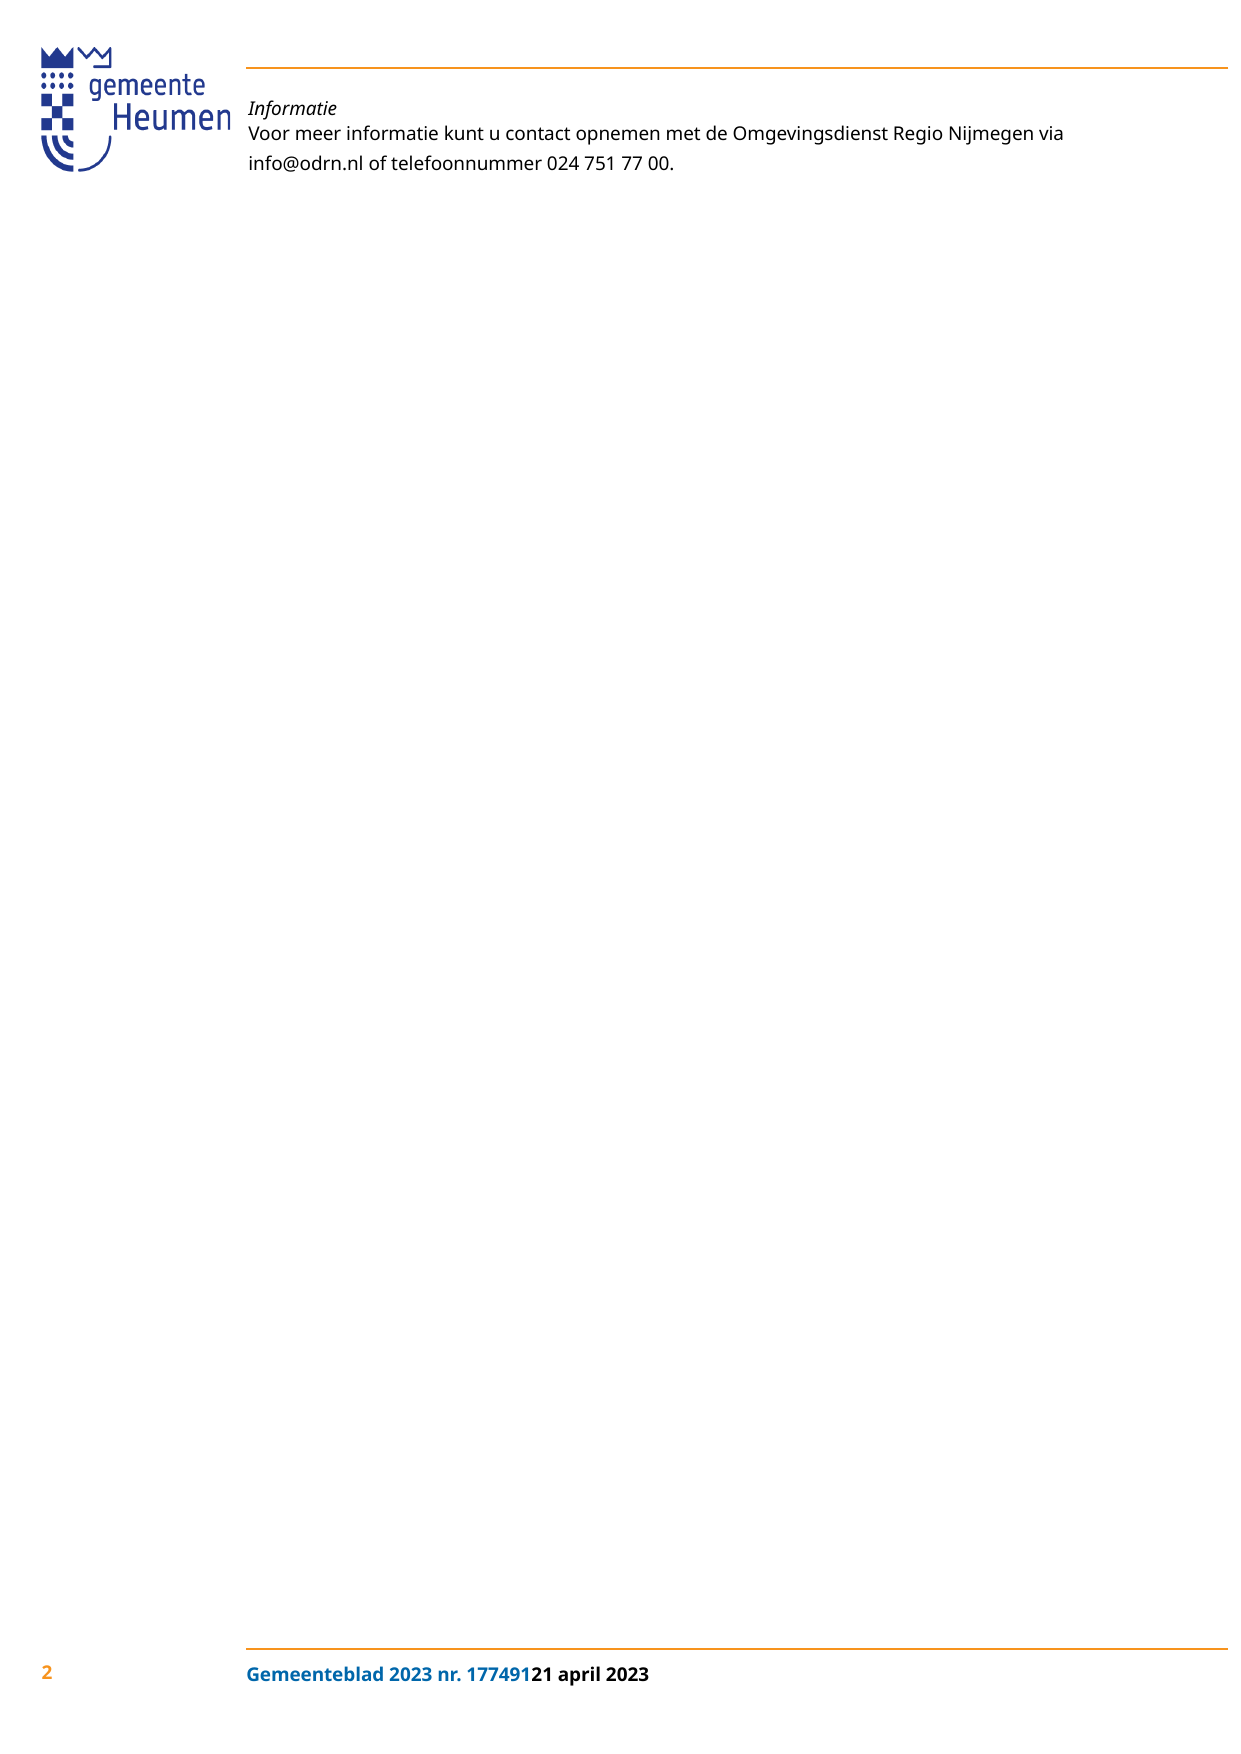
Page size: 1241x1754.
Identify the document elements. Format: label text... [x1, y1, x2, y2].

text Voor meer informatie kunt u contact opnemen met de Omgevingsdienst Regio Nijmegen via info@odrn.nl of telefoonnummer 024 751 77 00. [248, 121, 1152, 176]
text Informatie [248, 95, 1152, 121]
picture [41, 47, 231, 172]
